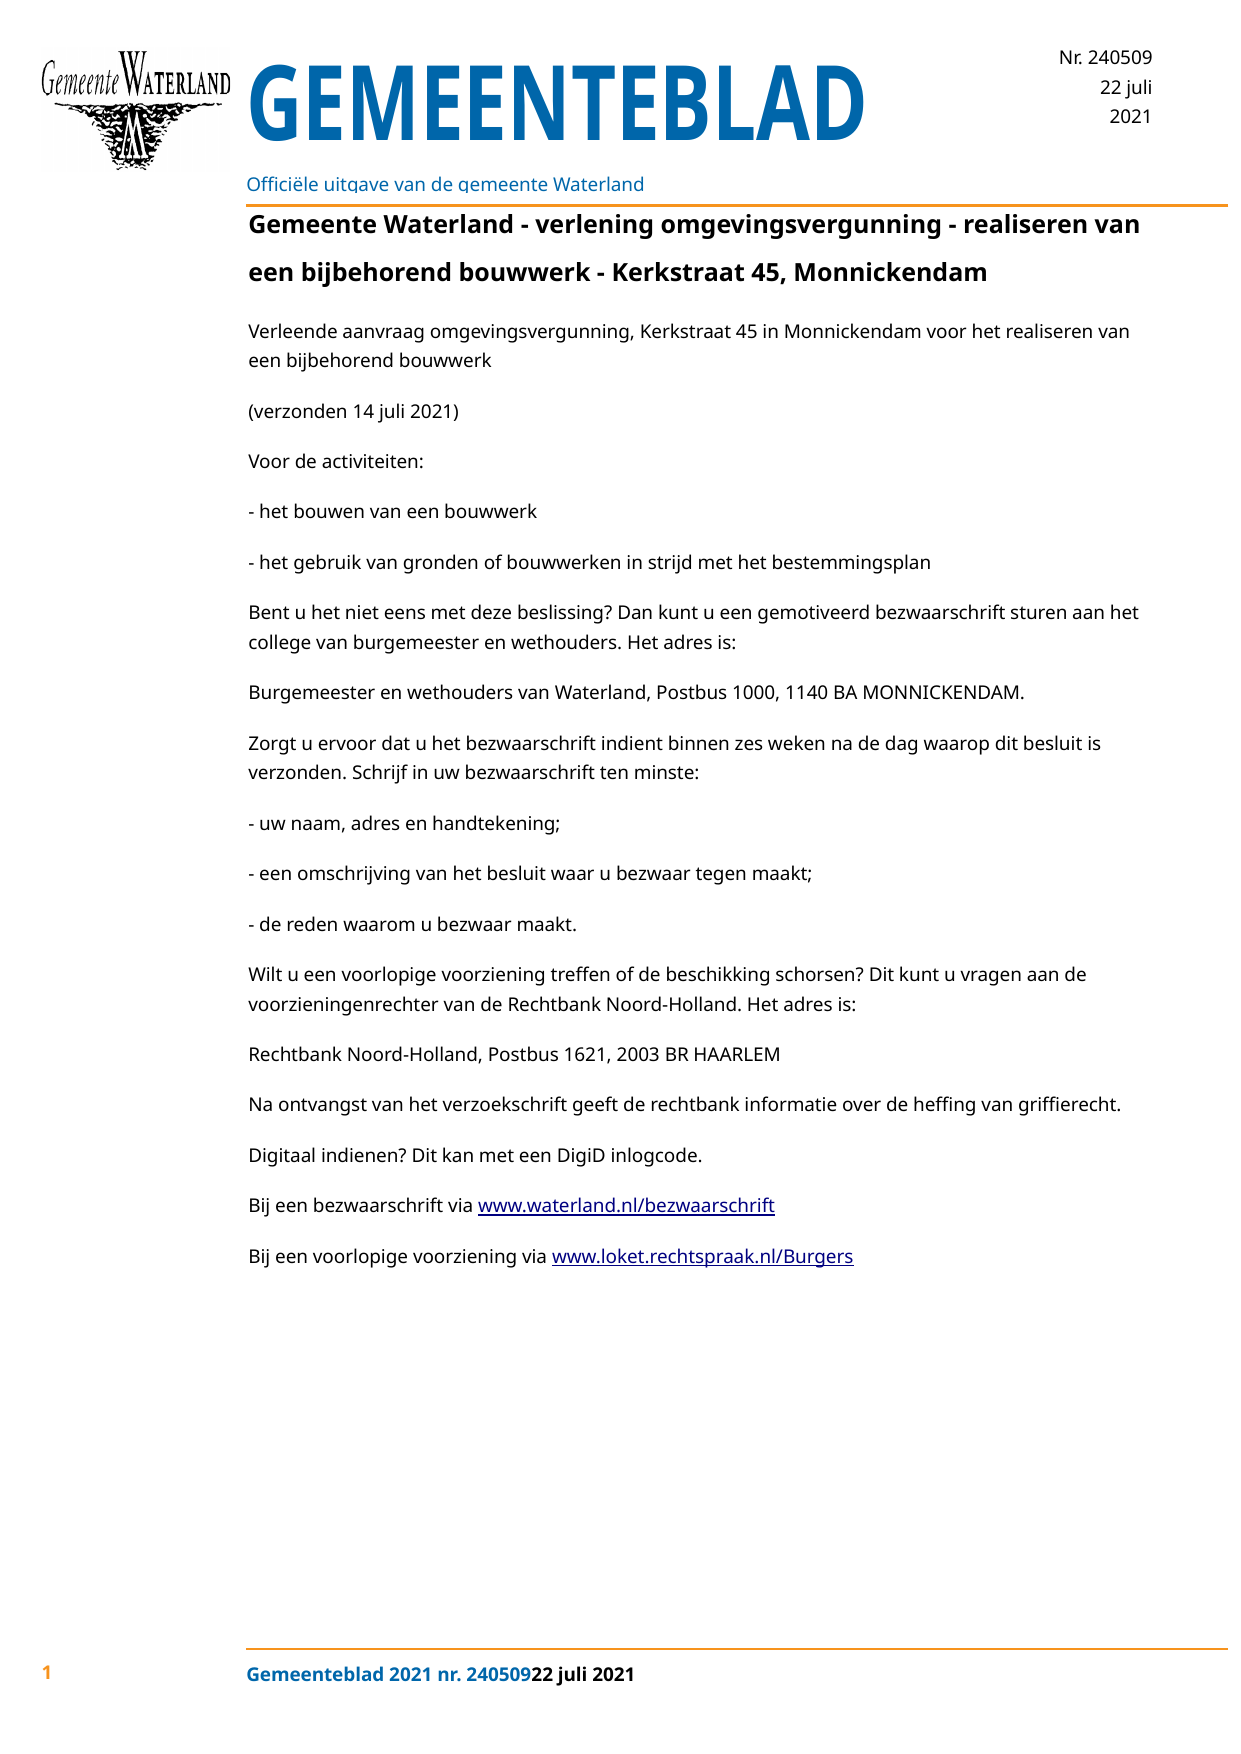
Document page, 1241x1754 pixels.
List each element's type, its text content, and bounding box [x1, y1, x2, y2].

text (verzonden 14 juli 2021) [248, 398, 1152, 424]
text Bij een bezwaarschrift via www.waterland.nl/bezwaarschrift [248, 1192, 1152, 1218]
text Bij een voorlopige voorziening via www.loket.rechtspraak.nl/Burgers [248, 1243, 1152, 1269]
text Rechtbank Noord-Holland, Postbus 1621, 2003 BR HAARLEM [248, 1041, 1152, 1067]
text - een omschrijving van het besluit waar u bezwaar tegen maakt; [248, 860, 1152, 886]
text Zorgt u ervoor dat u het bezwaarschrift indient binnen zes weken na de dag waarop dit besluit is verzonden. Schrijf in uw bezwaarschrift ten minste: [248, 730, 1152, 785]
text Digitaal indienen? Dit kan met een DigiD inlogcode. [248, 1142, 1152, 1168]
picture [41, 47, 231, 172]
text - het gebruik van gronden of bouwwerken in strijd met het bestemmingsplan [248, 549, 1152, 575]
text Burgemeester en wethouders van Waterland, Postbus 1000, 1140 BA MONNICKENDAM. [248, 679, 1152, 705]
text Bent u het niet eens met deze beslissing? Dan kunt u een gemotiveerd bezwaarschrift sturen aan het college van burgemeester en wethouders. Het adres is: [248, 599, 1152, 655]
text Gemeente Waterland - verlening omgevingsvergunning - realiseren van een bijbehorend bouwwerk - Kerkstraat 45, Monnickendam [248, 207, 1152, 288]
text Wilt u een voorlopige voorziening treffen of de beschikking schorsen? Dit kunt u vragen aan de voorzieningenrechter van de Rechtbank Noord-Holland. Het adres is: [248, 961, 1152, 1017]
text Na ontvangst van het verzoekschrift geeft de rechtbank informatie over de heffing van griffierecht. [248, 1092, 1152, 1117]
text - het bouwen van een bouwwerk [248, 499, 1152, 524]
text - de reden waarom u bezwaar maakt. [248, 911, 1152, 937]
text Voor de activiteiten: [248, 448, 1152, 474]
text Verleende aanvraag omgevingsvergunning, Kerkstraat 45 in Monnickendam voor het realiseren van een bijbehorend bouwwerk [248, 318, 1152, 373]
text - uw naam, adres en handtekening; [248, 810, 1152, 836]
